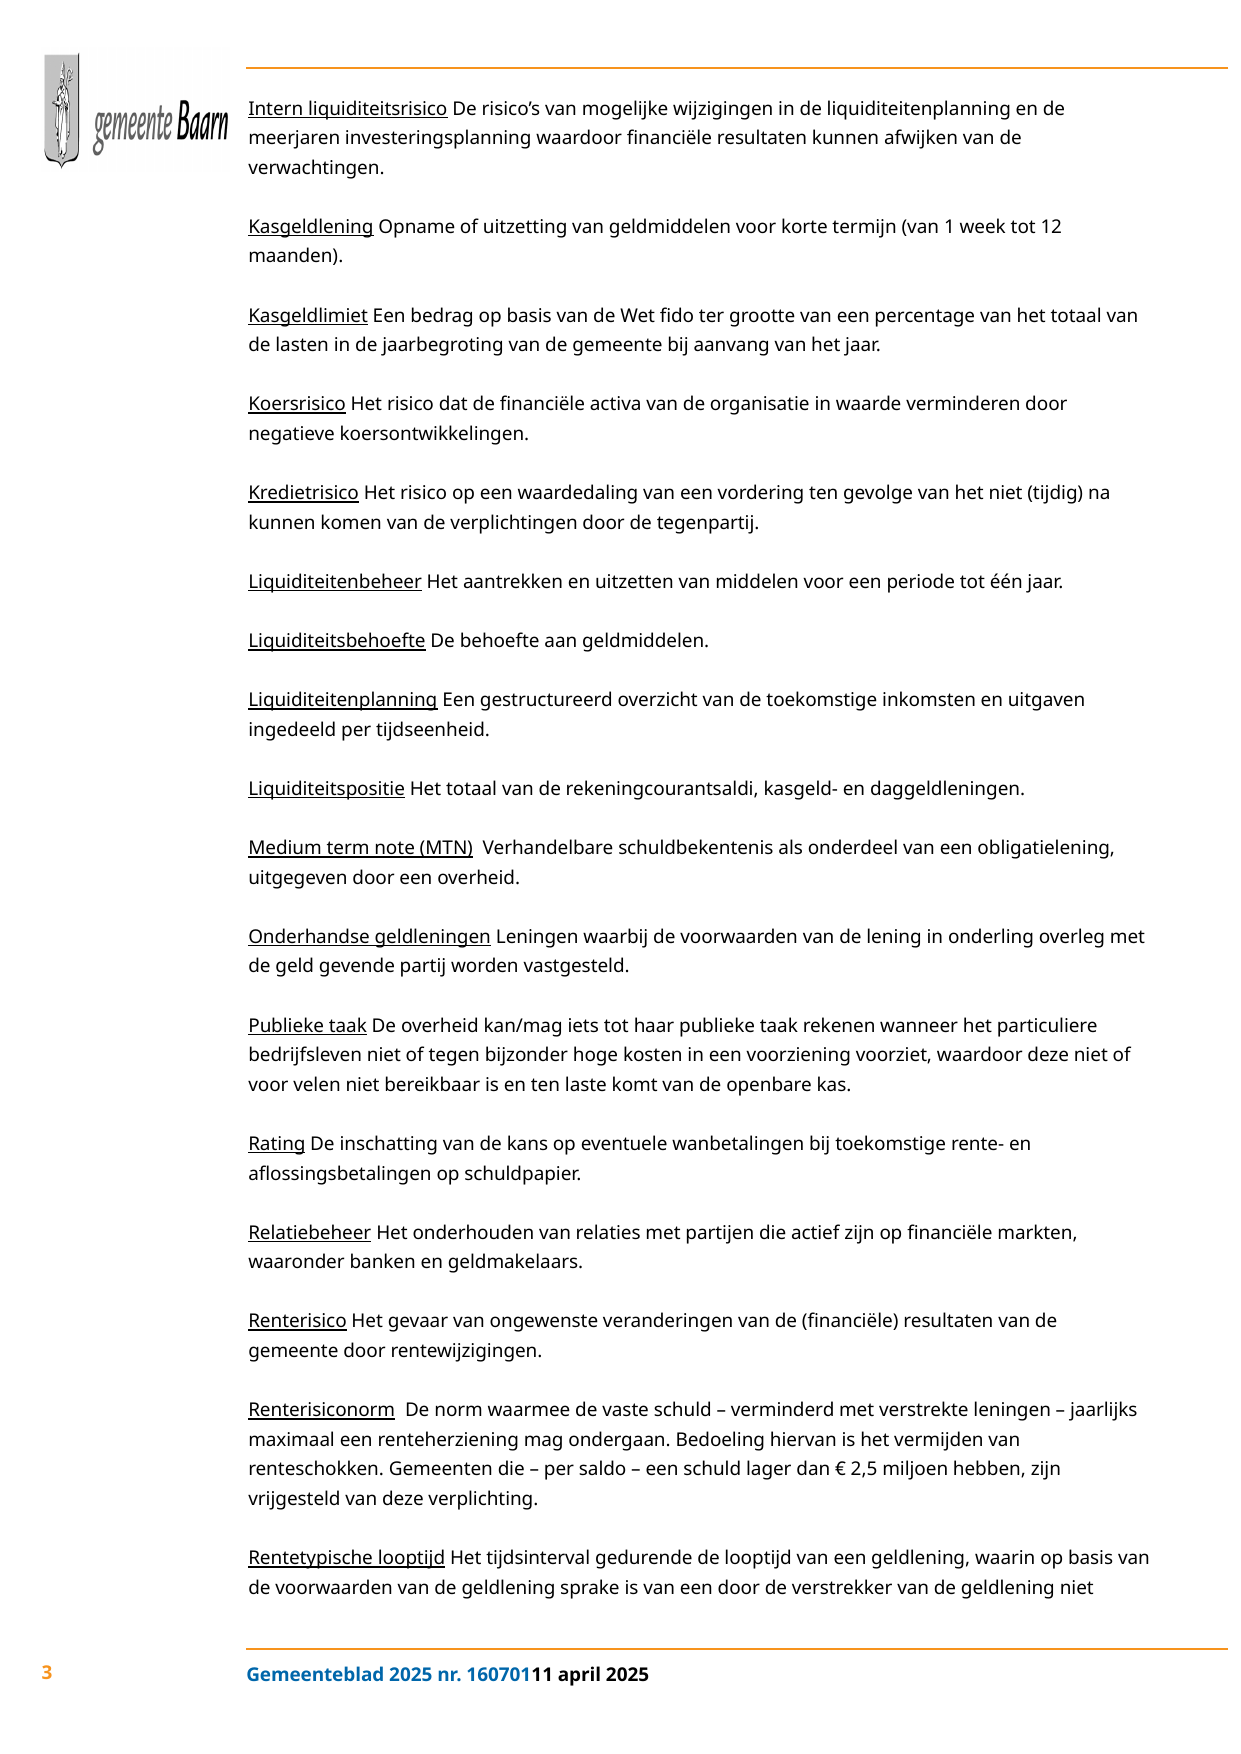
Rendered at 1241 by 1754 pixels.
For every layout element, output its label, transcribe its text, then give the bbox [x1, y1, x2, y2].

text Kredietrisico Het risico op een waardedaling van een vordering ten gevolge van het niet (tijdig) na kunnen komen van de verplichtingen door de tegenpartij. [248, 479, 1152, 535]
text Koersrisico Het risico dat de financiële activa van de organisatie in waarde verminderen door negatieve koersontwikkelingen. [248, 391, 1152, 446]
text Renterisiconorm De norm waarmee de vaste schuld – verminderd met verstrekte leningen – jaarlijks maximaal een renteherziening mag ondergaan. Bedoeling hiervan is het vermijden van renteschokken. Gemeenten die – per saldo – een schuld lager dan € 2,5 miljoen hebben, zijn vrijgesteld van deze verplichting. [248, 1396, 1152, 1511]
text Rentetypische looptijd Het tijdsinterval gedurende de looptijd van een geldlening, waarin op basis van de voorwaarden van de geldlening sprake is van een door de verstrekker van de geldlening niet [248, 1544, 1152, 1600]
text Renterisico Het gevaar van ongewenste veranderingen van de (financiële) resultaten van de gemeente door rentewijzigingen. [248, 1308, 1152, 1363]
text Rating De inschatting van de kans op eventuele wanbetalingen bij toekomstige rente- en aflossingsbetalingen op schuldpapier. [248, 1130, 1152, 1186]
text Onderhandse geldleningen Leningen waarbij de voorwaarden van de lening in onderling overleg met de geld gevende partij worden vastgesteld. [248, 923, 1152, 978]
text Intern liquiditeitsrisico De risico’s van mogelijke wijzigingen in de liquiditeitenplanning en de meerjaren investeringsplanning waardoor financiële resultaten kunnen afwijken van de verwachtingen. [248, 95, 1152, 180]
text Medium term note (MTN) Verhandelbare schuldbekentenis als onderdeel van een obligatielening, uitgegeven door een overheid. [248, 834, 1152, 890]
text Kasgeldlening Opname of uitzetting van geldmiddelen voor korte termijn (van 1 week tot 12 maanden). [248, 213, 1152, 268]
text Liquiditeitenbeheer Het aantrekken en uitzetten van middelen voor een periode tot één jaar. [248, 568, 1152, 594]
text Liquiditeitspositie Het totaal van de rekeningcourantsaldi, kasgeld- en daggeldleningen. [248, 775, 1152, 801]
text Relatiebeheer Het onderhouden van relaties met partijen die actief zijn op financiële markten, waaronder banken en geldmakelaars. [248, 1219, 1152, 1274]
text Publieke taak De overheid kan/mag iets tot haar publieke taak rekenen wanneer het particuliere bedrijfsleven niet of tegen bijzonder hoge kosten in een voorziening voorziet, waardoor deze niet of voor velen niet bereikbaar is en ten laste komt van de openbare kas. [248, 1012, 1152, 1097]
text Liquiditeitenplanning Een gestructureerd overzicht van de toekomstige inkomsten en uitgaven ingedeeld per tijdseenheid. [248, 686, 1152, 742]
text Kasgeldlimiet Een bedrag op basis van de Wet fido ter grootte van een percentage van het totaal van de lasten in de jaarbegroting van de gemeente bij aanvang van het jaar. [248, 302, 1152, 357]
picture [41, 47, 231, 172]
text Liquiditeitsbehoefte De behoefte aan geldmiddelen. [248, 627, 1152, 653]
